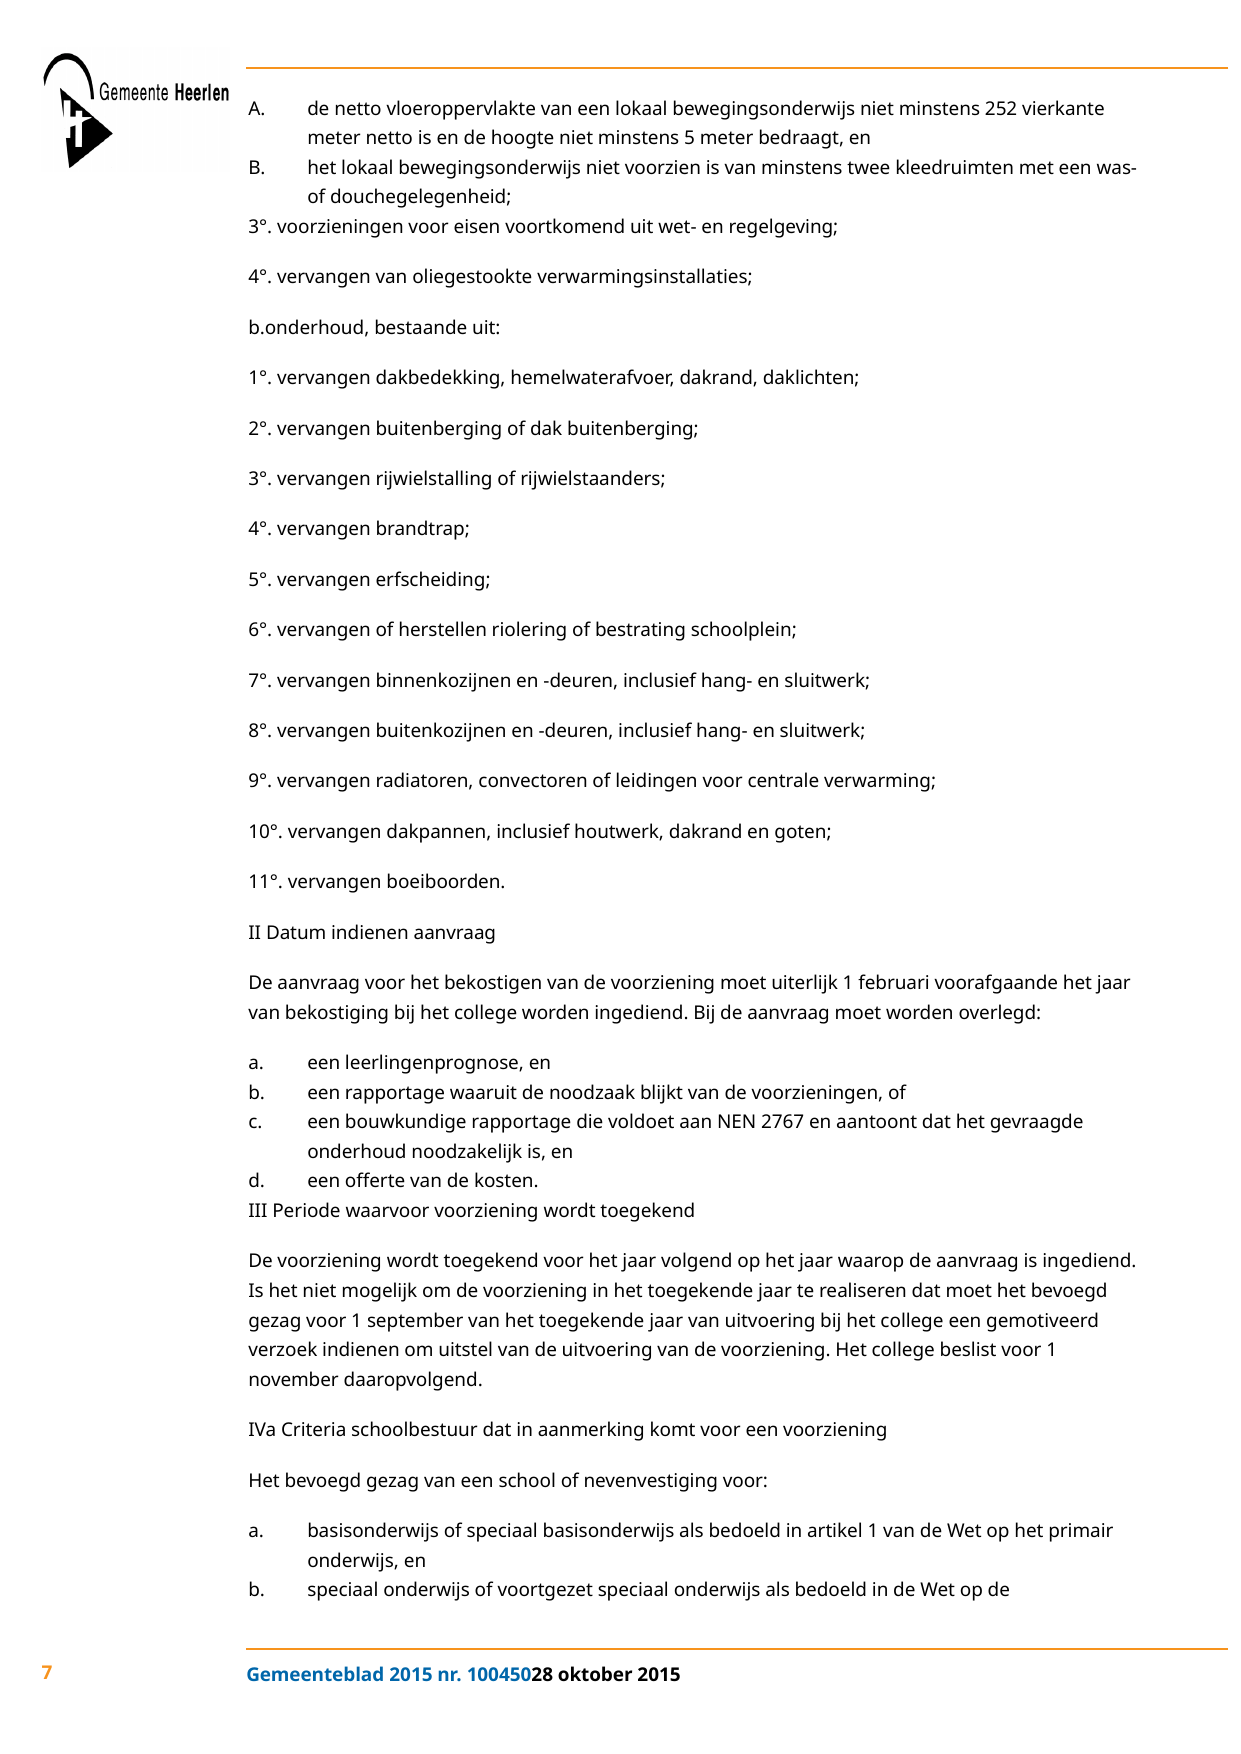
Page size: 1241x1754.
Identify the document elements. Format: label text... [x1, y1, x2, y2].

text 6°. vervangen of herstellen riolering of bestrating schoolplein; [248, 616, 1152, 642]
text Het bevoegd gezag van een school of nevenvestiging voor: [248, 1467, 1152, 1493]
text 7°. vervangen binnenkozijnen en -deuren, inclusief hang- en sluitwerk; [248, 667, 1152, 693]
text 4°. vervangen brandtrap; [248, 516, 1152, 541]
text 4°. vervangen van oliegestookte verwarmingsinstallaties; [248, 263, 1152, 289]
text III Periode waarvoor voorziening wordt toegekend [248, 1197, 1152, 1223]
text 8°. vervangen buitenkozijnen en -deuren, inclusief hang- en sluitwerk; [248, 717, 1152, 743]
text 5°. vervangen erfscheiding; [248, 566, 1152, 592]
list een rapportage waaruit de noodzaak blijkt van de voorzieningen, of [248, 1079, 1152, 1105]
picture [41, 47, 231, 172]
text IVa Criteria schoolbestuur dat in aanmerking komt voor een voorziening [248, 1416, 1152, 1442]
text b.onderhoud, bestaande uit: [248, 314, 1152, 340]
text 10°. vervangen dakpannen, inclusief houtwerk, dakrand en goten; [248, 818, 1152, 844]
list speciaal onderwijs of voortgezet speciaal onderwijs als bedoeld in de Wet op de [248, 1576, 1152, 1602]
text De aanvraag voor het bekostigen van de voorziening moet uiterlijk 1 februari voorafgaande het jaar van bekostiging bij het college worden ingediend. Bij de aanvraag moet worden overlegd: [248, 969, 1152, 1025]
text 9°. vervangen radiatoren, convectoren of leidingen voor centrale verwarming; [248, 768, 1152, 793]
text De voorziening wordt toegekend voor het jaar volgend op het jaar waarop de aanvraag is ingediend. Is het niet mogelijk om de voorziening in het toegekende jaar te realiseren dat moet het bevoegd gezag voor 1 september van het toegekende jaar van uitvoering bij het college een gemotiveerd verzoek indienen om uitstel van de uitvoering van de voorziening. Het college beslist voor 1 november daaropvolgend. [248, 1248, 1152, 1392]
list een leerlingenprognose, en [248, 1049, 1152, 1075]
text 11°. vervangen boeiboorden. [248, 868, 1152, 894]
text II Datum indienen aanvraag [248, 919, 1152, 945]
text 2°. vervangen buitenberging of dak buitenberging; [248, 415, 1152, 441]
text 3°. vervangen rijwielstalling of rijwielstaanders; [248, 465, 1152, 491]
list de netto vloeroppervlakte van een lokaal bewegingsonderwijs niet minstens 252 vierkante meter netto is en de hoogte niet minstens 5 meter bedraagt, en [248, 95, 1152, 150]
list een offerte van de kosten. [248, 1168, 1152, 1193]
text 1°. vervangen dakbedekking, hemelwaterafvoer, dakrand, daklichten; [248, 364, 1152, 390]
list basisonderwijs of speciaal basisonderwijs als bedoeld in artikel 1 van de Wet op het primair onderwijs, en [248, 1517, 1152, 1573]
text 3°. voorzieningen voor eisen voortkomend uit wet- en regelgeving; [248, 213, 1152, 239]
list het lokaal bewegingsonderwijs niet voorzien is van minstens twee kleedruimten met een was- of douchegelegenheid; [248, 154, 1152, 209]
list een bouwkundige rapportage die voldoet aan NEN 2767 en aantoont dat het gevraagde onderhoud noodzakelijk is, en [248, 1108, 1152, 1164]
